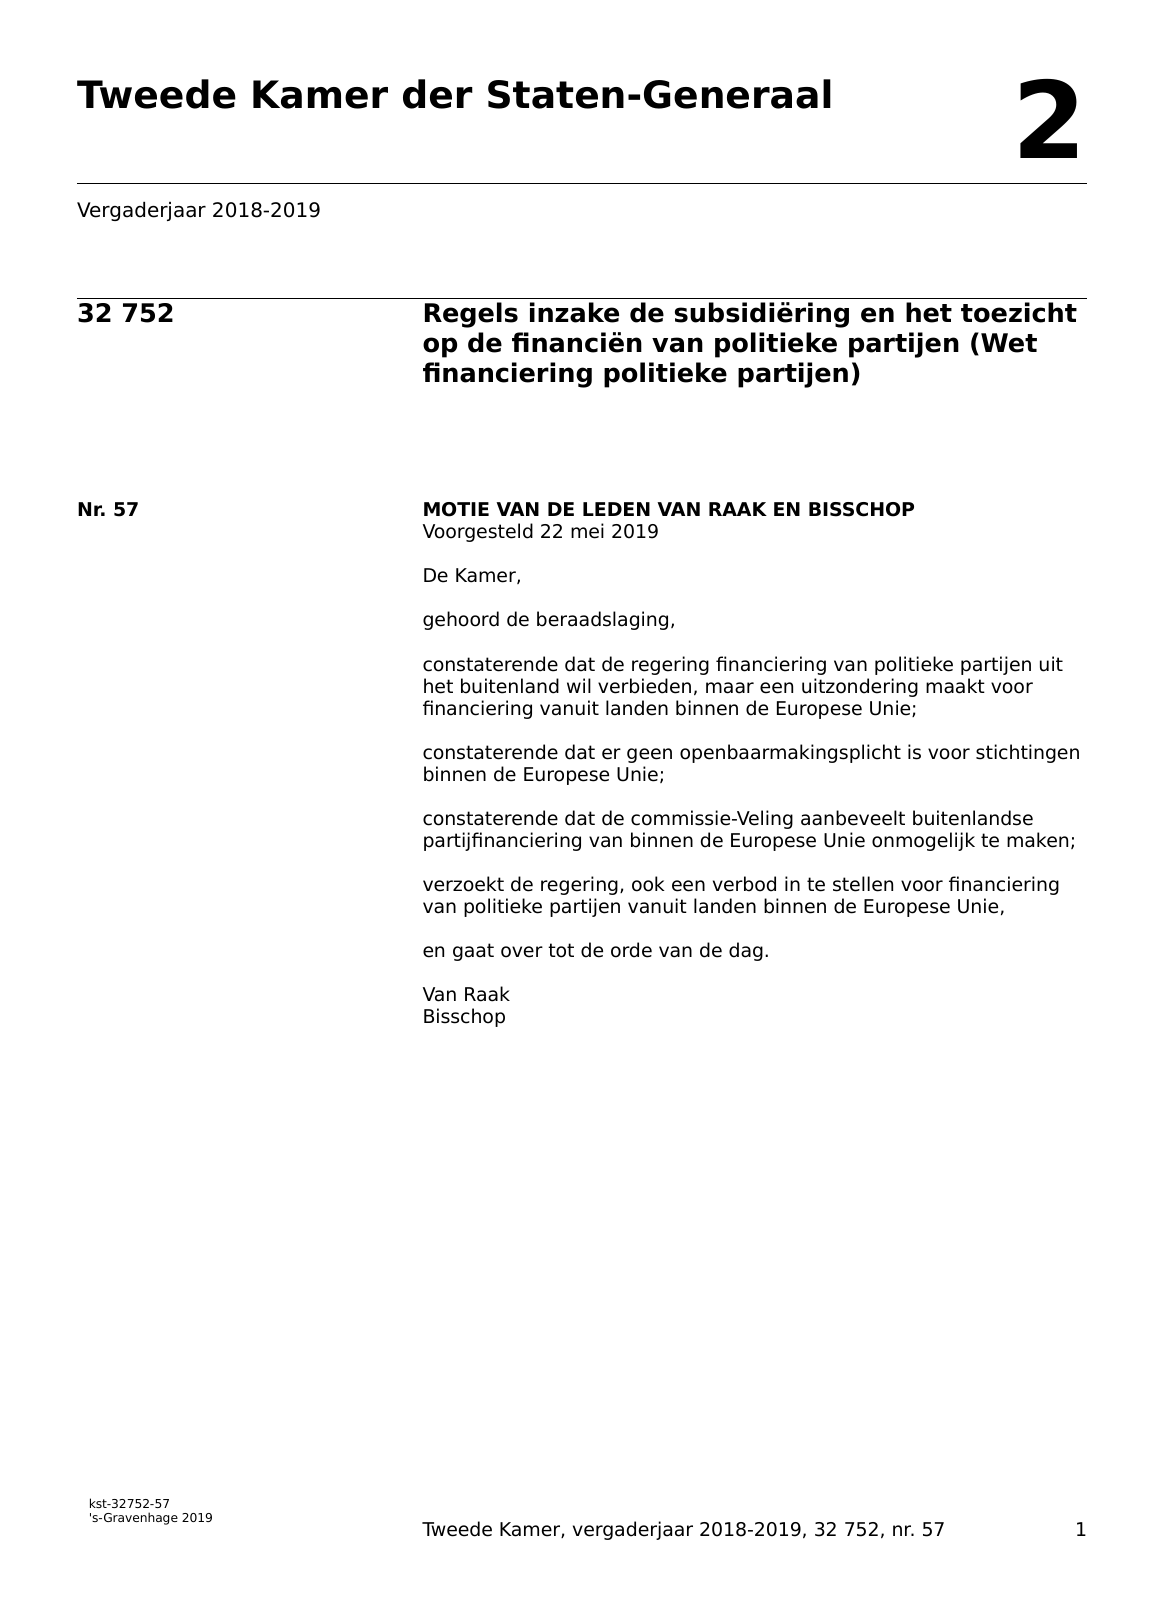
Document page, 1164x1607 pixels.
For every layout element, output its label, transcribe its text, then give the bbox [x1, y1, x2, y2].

table_header 2 [886, 59, 1087, 183]
text 's-Gravenhage 2019 [88, 1511, 323, 1525]
text Van Raak [422, 984, 1087, 1006]
text constaterende dat er geen openbaarmakingsplicht is voor stichtingen binnen de Europese Unie; [422, 742, 1087, 786]
table_cell Vergaderjaar 2018-2019 [77, 184, 1087, 298]
text constaterende dat de regering financiering van politieke partijen uit het buitenland wil verbieden, maar een uitzondering maakt voor financiering vanuit landen binnen de Europese Unie; [422, 653, 1087, 719]
text De Kamer, [422, 565, 1087, 587]
text Bisschop [422, 1006, 1087, 1028]
text gehoord de beraadslaging, [422, 609, 1087, 631]
text en gaat over tot de orde van de dag. [422, 940, 1087, 962]
subtitle Nr. 57 MOTIE VAN DE LEDEN VAN RAAK EN BISSCHOP [77, 499, 1087, 521]
text Voorgesteld 22 mei 2019 [422, 521, 1087, 543]
text kst-32752-57 [88, 1497, 323, 1511]
subtitle 32 752 Regels inzake de subsidiëring en het toezicht op de financiën van politieke partijen (Wet financiering politieke partijen) [77, 299, 1087, 388]
text verzoekt de regering, ook een verbod in te stellen voor financiering van politieke partijen vanuit landen binnen de Europese Unie, [422, 874, 1087, 918]
text constaterende dat de commissie-Veling aanbeveelt buitenlandse partijfinanciering van binnen de Europese Unie onmogelijk te maken; [422, 808, 1087, 852]
table_header Tweede Kamer der Staten-Generaal [77, 59, 886, 183]
